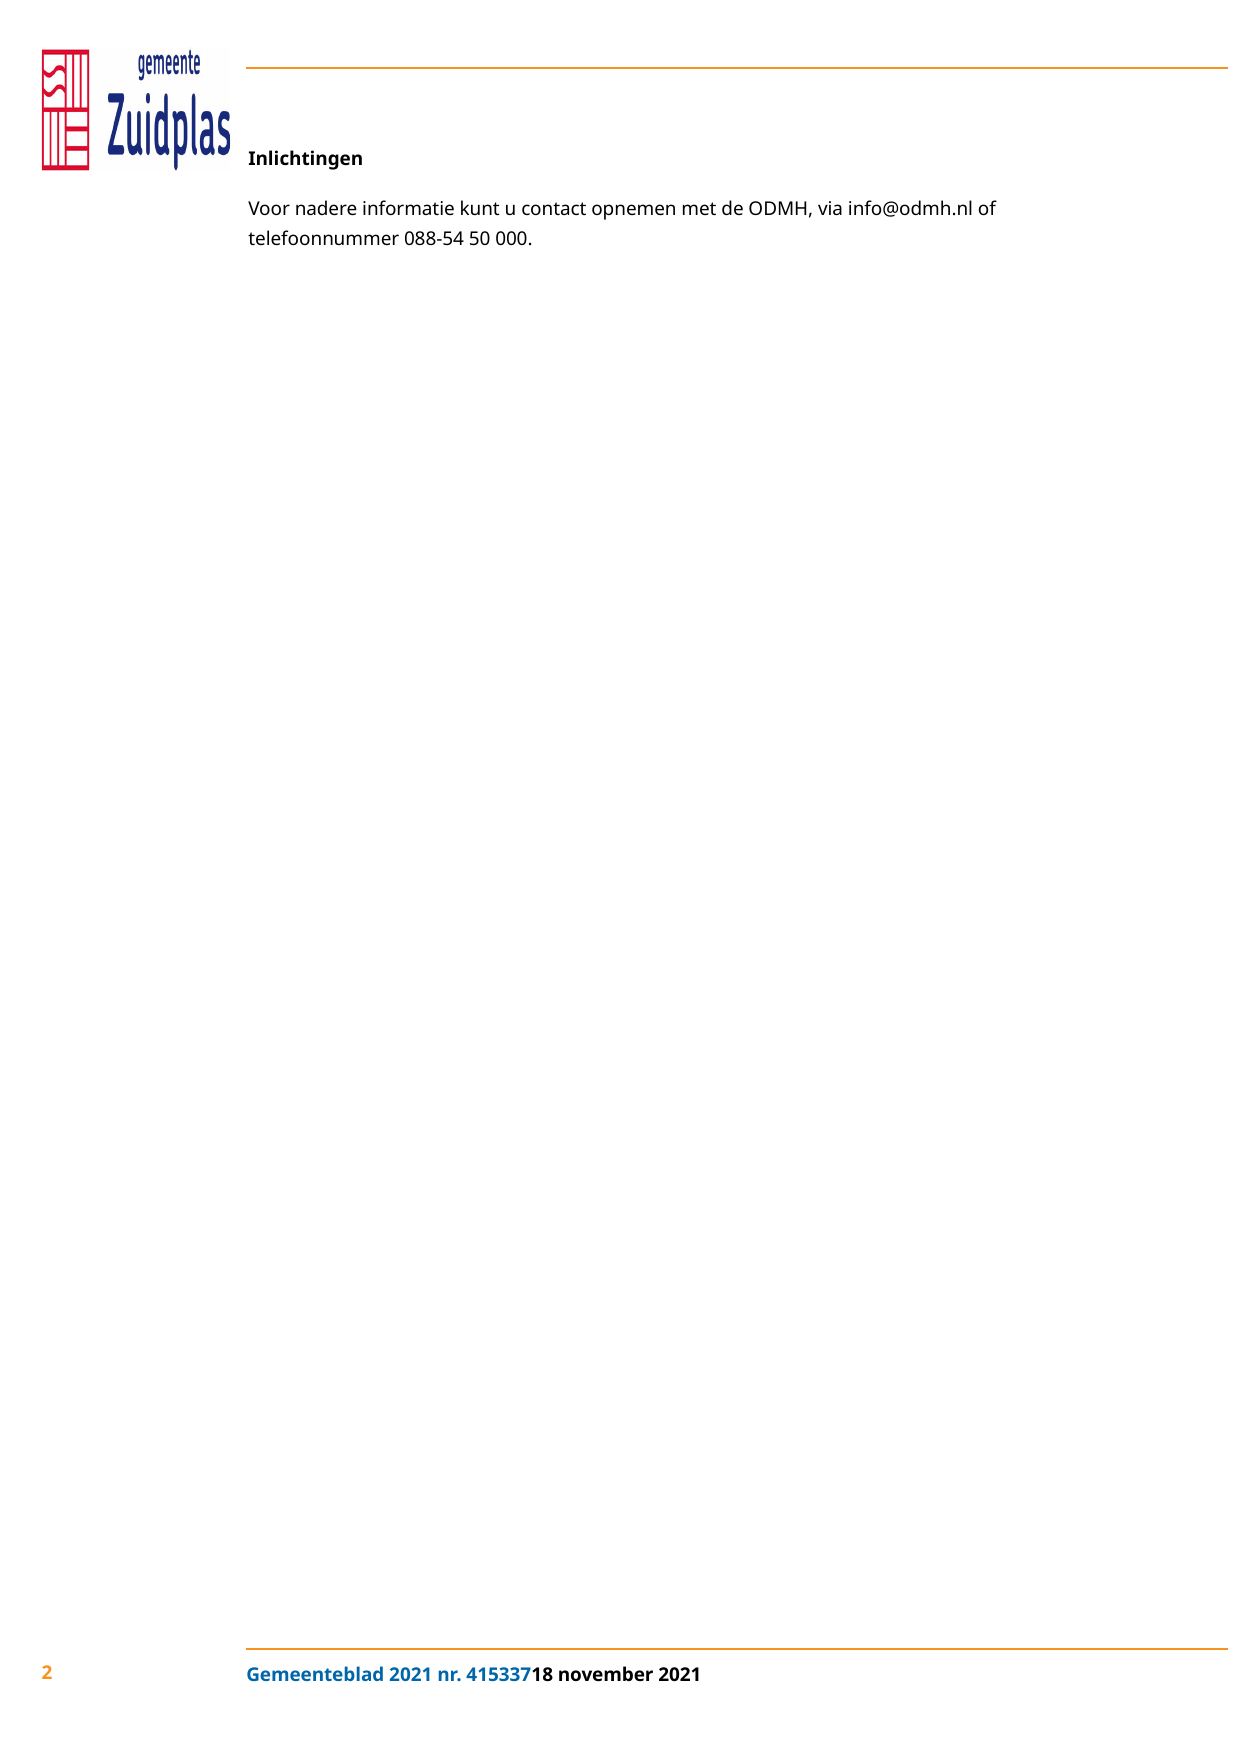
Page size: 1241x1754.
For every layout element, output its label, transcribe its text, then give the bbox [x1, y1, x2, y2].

picture [41, 47, 231, 172]
text Voor nadere informatie kunt u contact opnemen met de ODMH, via info@odmh.nl of telefoonnummer 088-54 50 000. [248, 196, 1152, 251]
text Inlichtingen [248, 145, 1152, 171]
